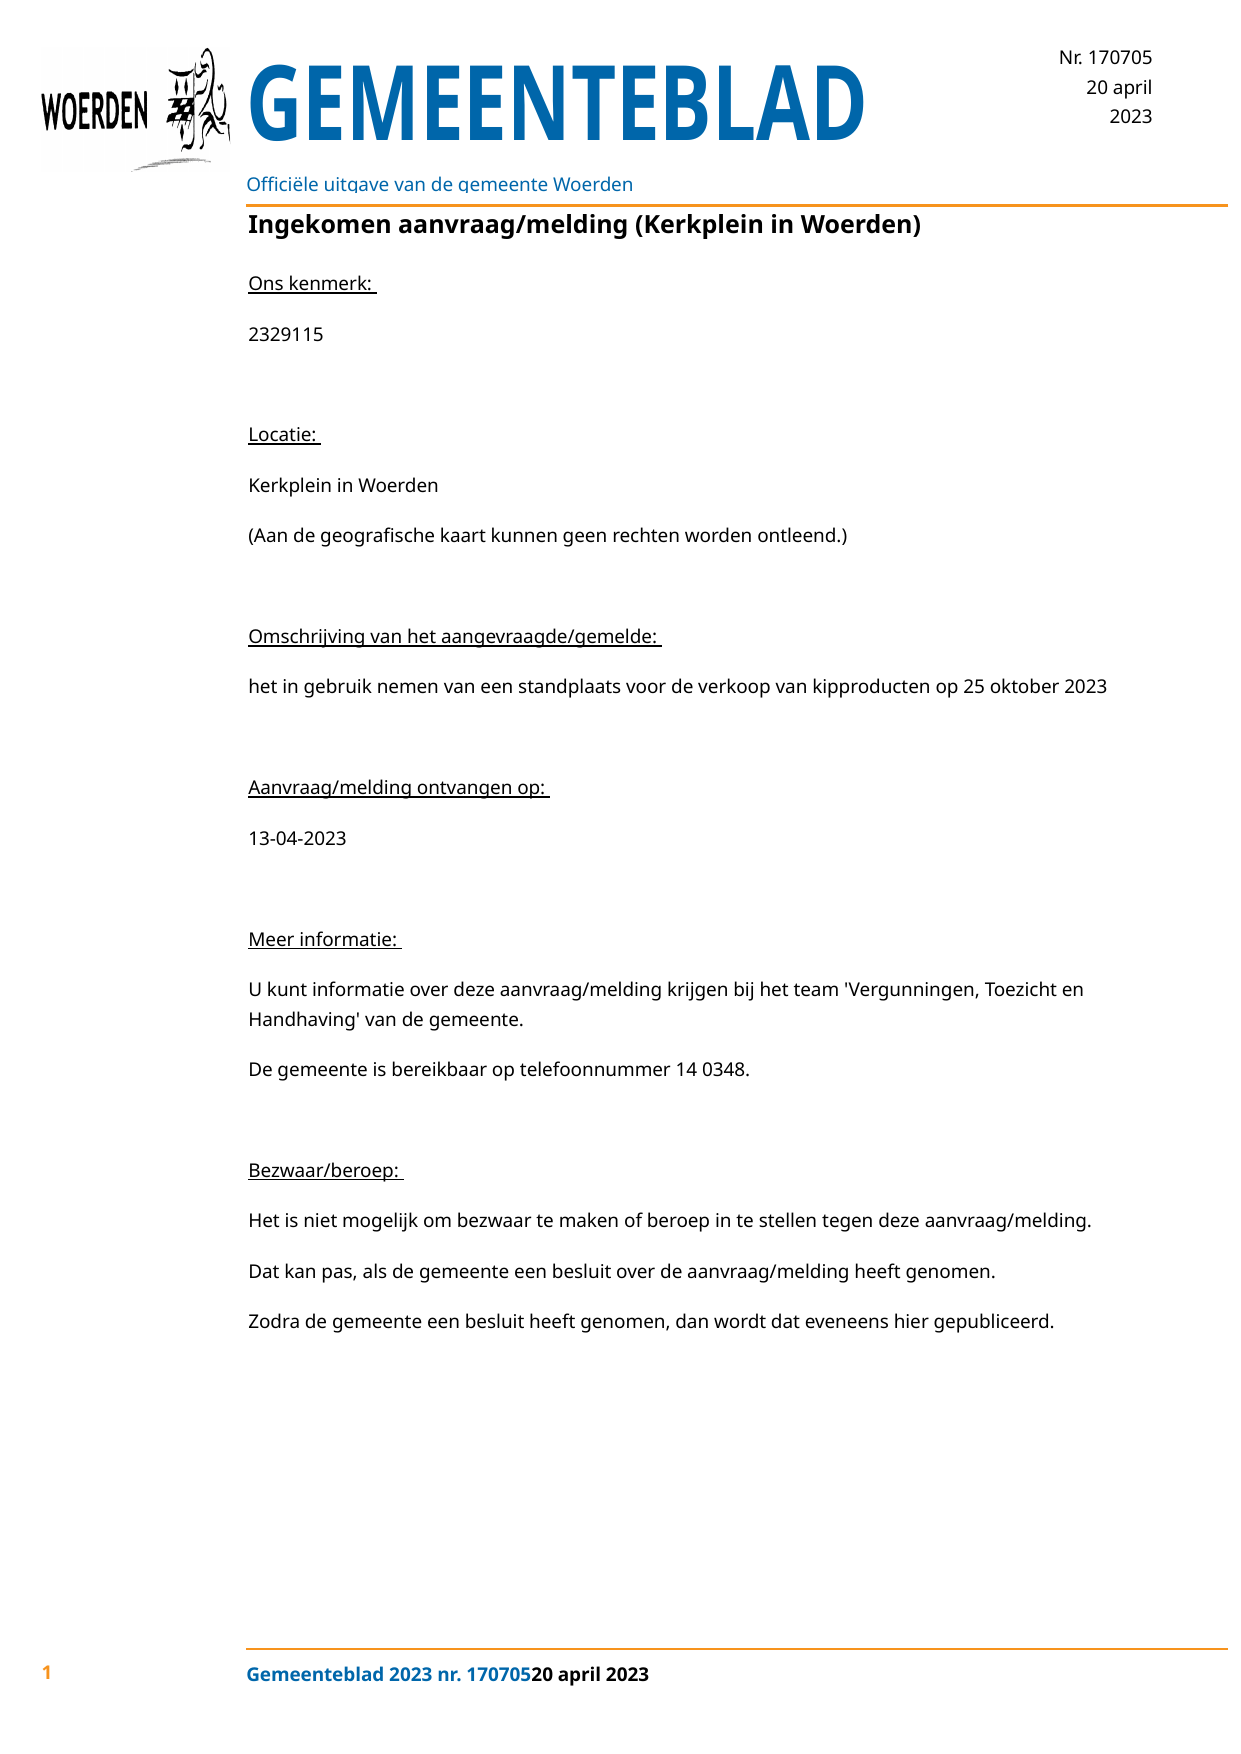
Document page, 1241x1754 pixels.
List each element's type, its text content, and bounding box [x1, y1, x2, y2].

text het in gebruik nemen van een standplaats voor de verkoop van kipproducten op 25 oktober 2023 [248, 674, 1152, 699]
text 2329115 [248, 321, 1152, 346]
text (Aan de geografische kaart kunnen geen rechten worden ontleend.) [248, 522, 1152, 548]
text Ingekomen aanvraag/melding (Kerkplein in Woerden) [248, 207, 1152, 241]
text Omschrijving van het aangevraagde/gemelde: [248, 623, 1152, 649]
text Locatie: [248, 422, 1152, 447]
text U kunt informatie over deze aanvraag/melding krijgen bij het team 'Vergunningen, Toezicht en Handhaving' van de gemeente. [248, 976, 1152, 1031]
text Kerkplein in Woerden [248, 472, 1152, 498]
text Bezwaar/beroep: [248, 1157, 1152, 1183]
text Aanvraag/melding ontvangen op: [248, 774, 1152, 800]
text Dat kan pas, als de gemeente een besluit over de aanvraag/melding heeft genomen. [248, 1258, 1152, 1283]
text 13-04-2023 [248, 825, 1152, 851]
text De gemeente is bereikbaar op telefoonnummer 14 0348. [248, 1056, 1152, 1082]
picture [41, 47, 231, 172]
text Meer informatie: [248, 926, 1152, 951]
text Ons kenmerk: [248, 270, 1152, 296]
text Zodra de gemeente een besluit heeft genomen, dan wordt dat eveneens hier gepubliceerd. [248, 1308, 1152, 1334]
text Het is niet mogelijk om bezwaar te maken of beroep in te stellen tegen deze aanvraag/melding. [248, 1207, 1152, 1233]
